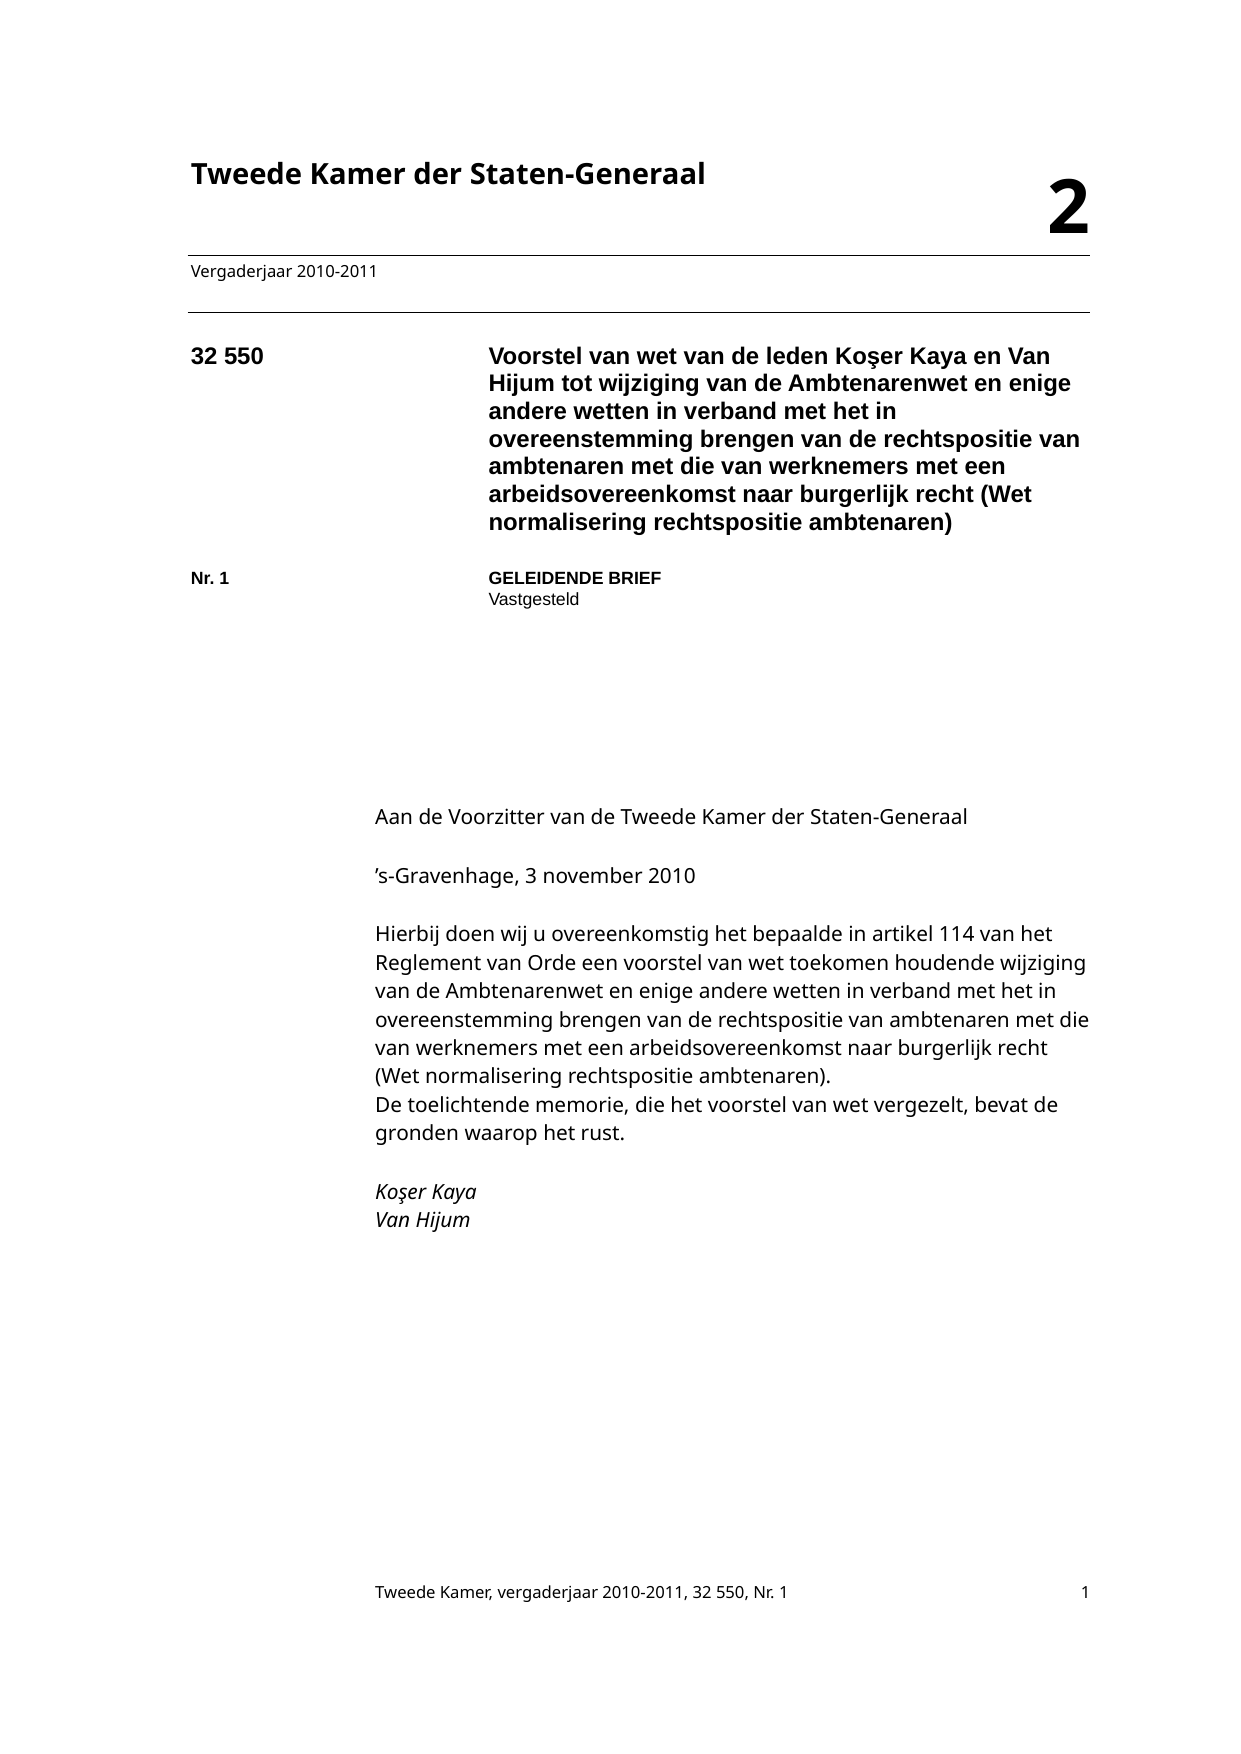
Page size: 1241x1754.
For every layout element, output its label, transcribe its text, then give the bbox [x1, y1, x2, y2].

text Hierbij doen wij u overeenkomstig het bepaalde in artikel 114 van het Reglement van Orde een voorstel van wet toekomen houdende wijziging van de Ambtenarenwet en enige andere wetten in verband met het in overeenstemming brengen van de rechtspositie van ambtenaren met die van werknemers met een arbeidsovereenkomst naar burgerlijk recht (Wet normalisering rechtspositie ambtenaren). [375, 919, 1090, 1090]
table_cell 32 550 [188, 339, 485, 565]
table_cell GELEIDENDE BRIEF Vastgesteld [485, 565, 1090, 684]
text Van Hijum [375, 1205, 1090, 1234]
table_cell [485, 256, 1090, 312]
table_cell Vergaderjaar 2010-2011 [188, 256, 485, 312]
table_cell Nr. 1 [188, 565, 485, 684]
text Aan de Voorzitter van de Tweede Kamer der Staten-Generaal [375, 802, 1090, 831]
table_header Tweede Kamer der Staten-Generaal [188, 150, 909, 255]
table_cell [485, 313, 1090, 339]
table_cell Voorstel van wet van de leden Koşer Kaya en Van Hijum tot wijziging van de Ambtenarenwet en enige andere wetten in verband met het in overeenstemming brengen van de rechtspositie van ambtenaren met die van werknemers met een arbeidsovereenkomst naar burgerlijk recht (Wet normalisering rechtspositie ambtenaren) [485, 339, 1090, 565]
text Koşer Kaya [375, 1177, 1090, 1205]
table_cell [188, 313, 485, 339]
text ’s-Gravenhage, 3 november 2010 [375, 861, 1090, 889]
table_header 2 [910, 150, 1090, 255]
text De toelichtende memorie, die het voorstel van wet vergezelt, bevat de gronden waarop het rust. [375, 1090, 1090, 1147]
